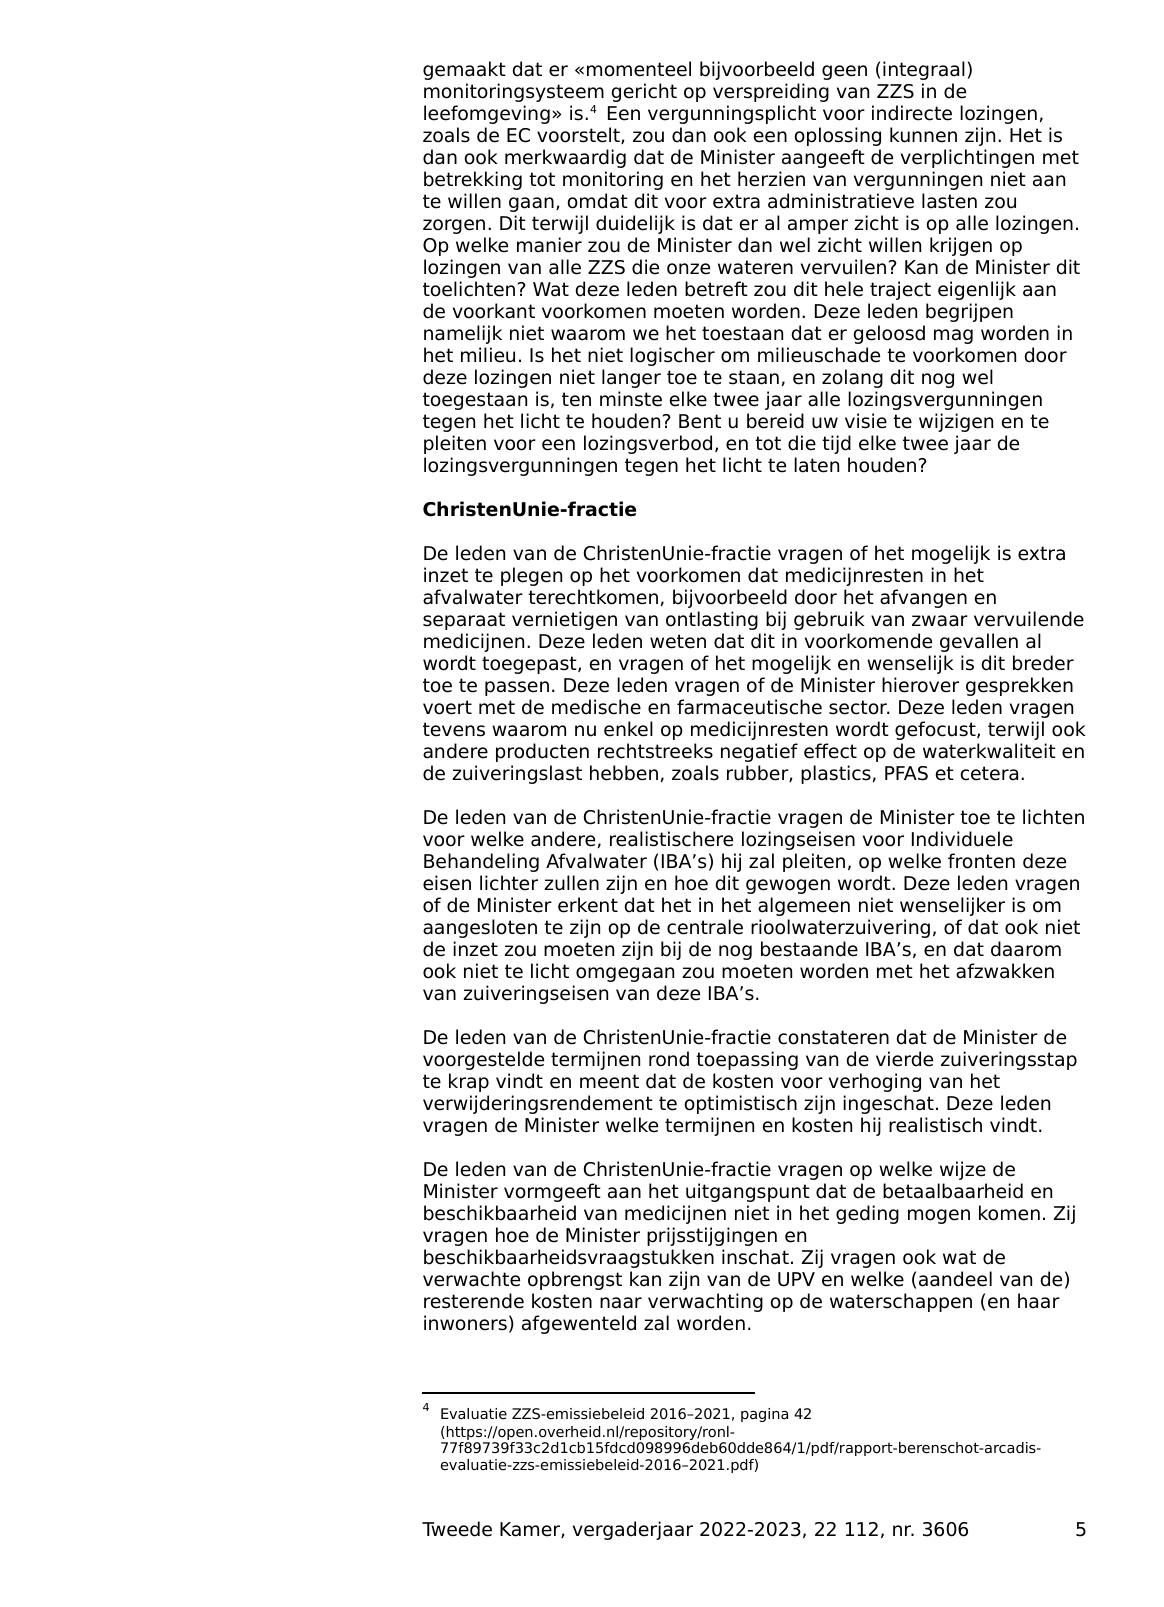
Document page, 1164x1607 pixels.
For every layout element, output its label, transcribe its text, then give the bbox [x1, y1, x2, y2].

text De leden van de ChristenUnie-fractie vragen of het mogelijk is extra inzet te plegen op het voorkomen dat medicijnresten in het afvalwater terechtkomen, bijvoorbeeld door het afvangen en separaat vernietigen van ontlasting bij gebruik van zwaar vervuilende medicijnen. Deze leden weten dat dit in voorkomende gevallen al wordt toegepast, en vragen of het mogelijk en wenselijk is dit breder toe te passen. Deze leden vragen of de Minister hierover gesprekken voert met de medische en farmaceutische sector. Deze leden vragen tevens waarom nu enkel op medicijnresten wordt gefocust, terwijl ook andere producten rechtstreeks negatief effect op de waterkwaliteit en de zuiveringslast hebben, zoals rubber, plastics, PFAS et cetera. [422, 543, 1087, 785]
subtitle ChristenUnie-fractie [422, 499, 1087, 521]
text Evaluatie ZZS-emissiebeleid 2016–2021, pagina 42 (https://open.overheid.nl/repository/ronl-77f89739f33c2d1cb15fdcd098996deb60dde864/1/pdf/rapport-berenschot-arcadis-evaluatie-zzs-emissiebeleid-2016–2021.pdf) [422, 1402, 1087, 1474]
text De leden van de ChristenUnie-fractie vragen op welke wijze de Minister vormgeeft aan het uitgangspunt dat de betaalbaarheid en beschikbaarheid van medicijnen niet in het geding mogen komen. Zij vragen hoe de Minister prijsstijgingen en beschikbaarheidsvraagstukken inschat. Zij vragen ook wat de verwachte opbrengst kan zijn van de UPV en welke (aandeel van de) resterende kosten naar verwachting op de waterschappen (en haar inwoners) afgewenteld zal worden. [422, 1159, 1087, 1335]
text De leden van de ChristenUnie-fractie constateren dat de Minister de voorgestelde termijnen rond toepassing van de vierde zuiveringsstap te krap vindt en meent dat de kosten voor verhoging van het verwijderingsrendement te optimistisch zijn ingeschat. Deze leden vragen de Minister welke termijnen en kosten hij realistisch vindt. [422, 1027, 1087, 1137]
text gemaakt dat er «momenteel bijvoorbeeld geen (integraal) monitoringsysteem gericht op verspreiding van ZZS in de leefomgeving» is. Een vergunningsplicht voor indirecte lozingen, zoals de EC voorstelt, zou dan ook een oplossing kunnen zijn. Het is dan ook merkwaardig dat de Minister aangeeft de verplichtingen met betrekking tot monitoring en het herzien van vergunningen niet aan te willen gaan, omdat dit voor extra administratieve lasten zou zorgen. Dit terwijl duidelijk is dat er al amper zicht is op alle lozingen. Op welke manier zou de Minister dan wel zicht willen krijgen op lozingen van alle ZZS die onze wateren vervuilen? Kan de Minister dit toelichten? Wat deze leden betreft zou dit hele traject eigenlijk aan de voorkant voorkomen moeten worden. Deze leden begrijpen namelijk niet waarom we het toestaan dat er geloosd mag worden in het milieu. Is het niet logischer om milieuschade te voorkomen door deze lozingen niet langer toe te staan, en zolang dit nog wel toegestaan is, ten minste elke twee jaar alle lozingsvergunningen tegen het licht te houden? Bent u bereid uw visie te wijzigen en te pleiten voor een lozingsverbod, en tot die tijd elke twee jaar de lozingsvergunningen tegen het licht te laten houden? [422, 59, 1087, 477]
text De leden van de ChristenUnie-fractie vragen de Minister toe te lichten voor welke andere, realistischere lozingseisen voor Individuele Behandeling Afvalwater (IBA’s) hij zal pleiten, op welke fronten deze eisen lichter zullen zijn en hoe dit gewogen wordt. Deze leden vragen of de Minister erkent dat het in het algemeen niet wenselijker is om aangesloten te zijn op de centrale rioolwaterzuivering, of dat ook niet de inzet zou moeten zijn bij de nog bestaande IBA’s, en dat daarom ook niet te licht omgegaan zou moeten worden met het afzwakken van zuiveringseisen van deze IBA’s. [422, 807, 1087, 1005]
